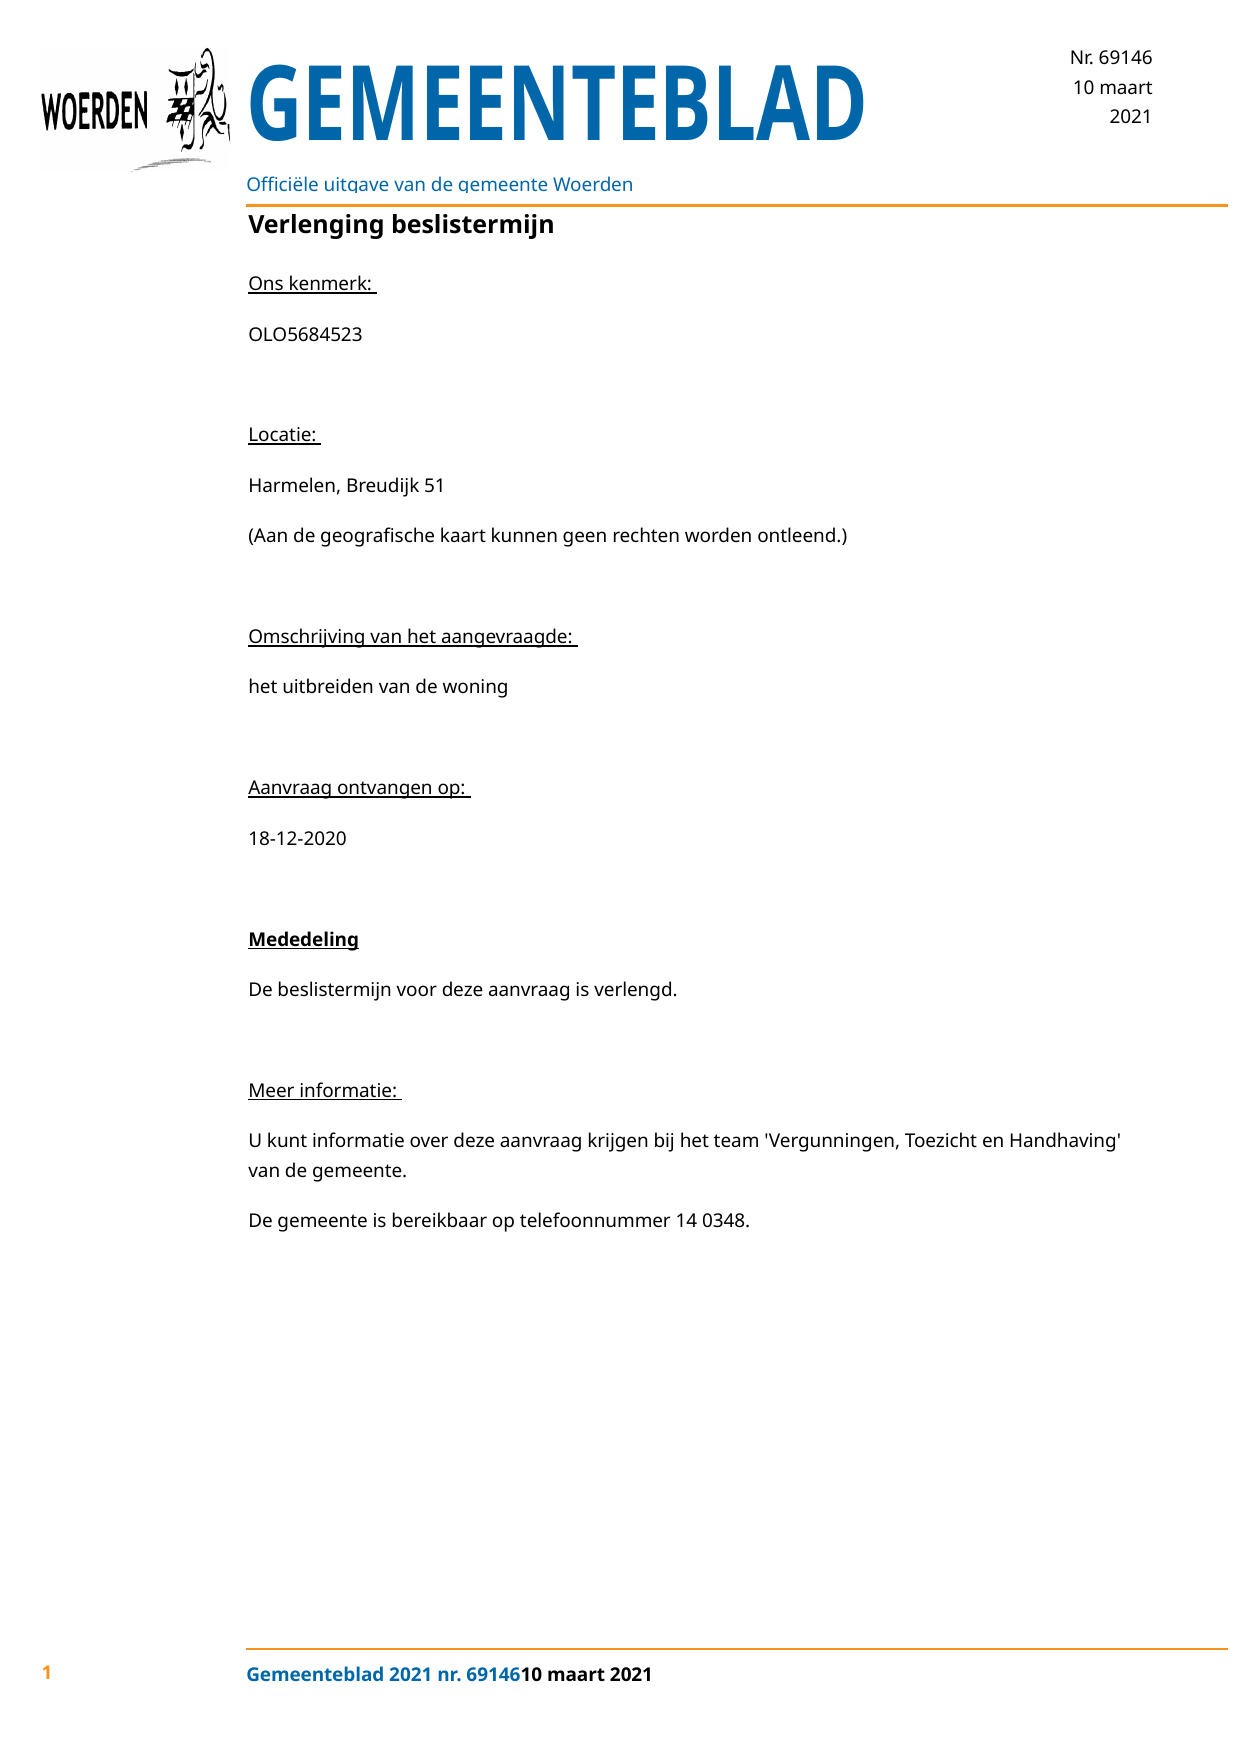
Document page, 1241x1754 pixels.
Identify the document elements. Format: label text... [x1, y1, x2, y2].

text De gemeente is bereikbaar op telefoonnummer 14 0348. [248, 1207, 1152, 1233]
text Meer informatie: [248, 1077, 1152, 1103]
text Harmelen, Breudijk 51 [248, 472, 1152, 498]
text De beslistermijn voor deze aanvraag is verlengd. [248, 976, 1152, 1002]
text OLO5684523 [248, 321, 1152, 346]
text (Aan de geografische kaart kunnen geen rechten worden ontleend.) [248, 522, 1152, 548]
text U kunt informatie over deze aanvraag krijgen bij het team 'Vergunningen, Toezicht en Handhaving' van de gemeente. [248, 1127, 1152, 1183]
text Omschrijving van het aangevraagde: [248, 623, 1152, 649]
text het uitbreiden van de woning [248, 674, 1152, 699]
text Mededeling [248, 926, 1152, 951]
text 18-12-2020 [248, 825, 1152, 851]
text Aanvraag ontvangen op: [248, 774, 1152, 800]
picture [41, 47, 231, 172]
text Verlenging beslistermijn [248, 207, 1152, 241]
text Locatie: [248, 422, 1152, 447]
text Ons kenmerk: [248, 270, 1152, 296]
